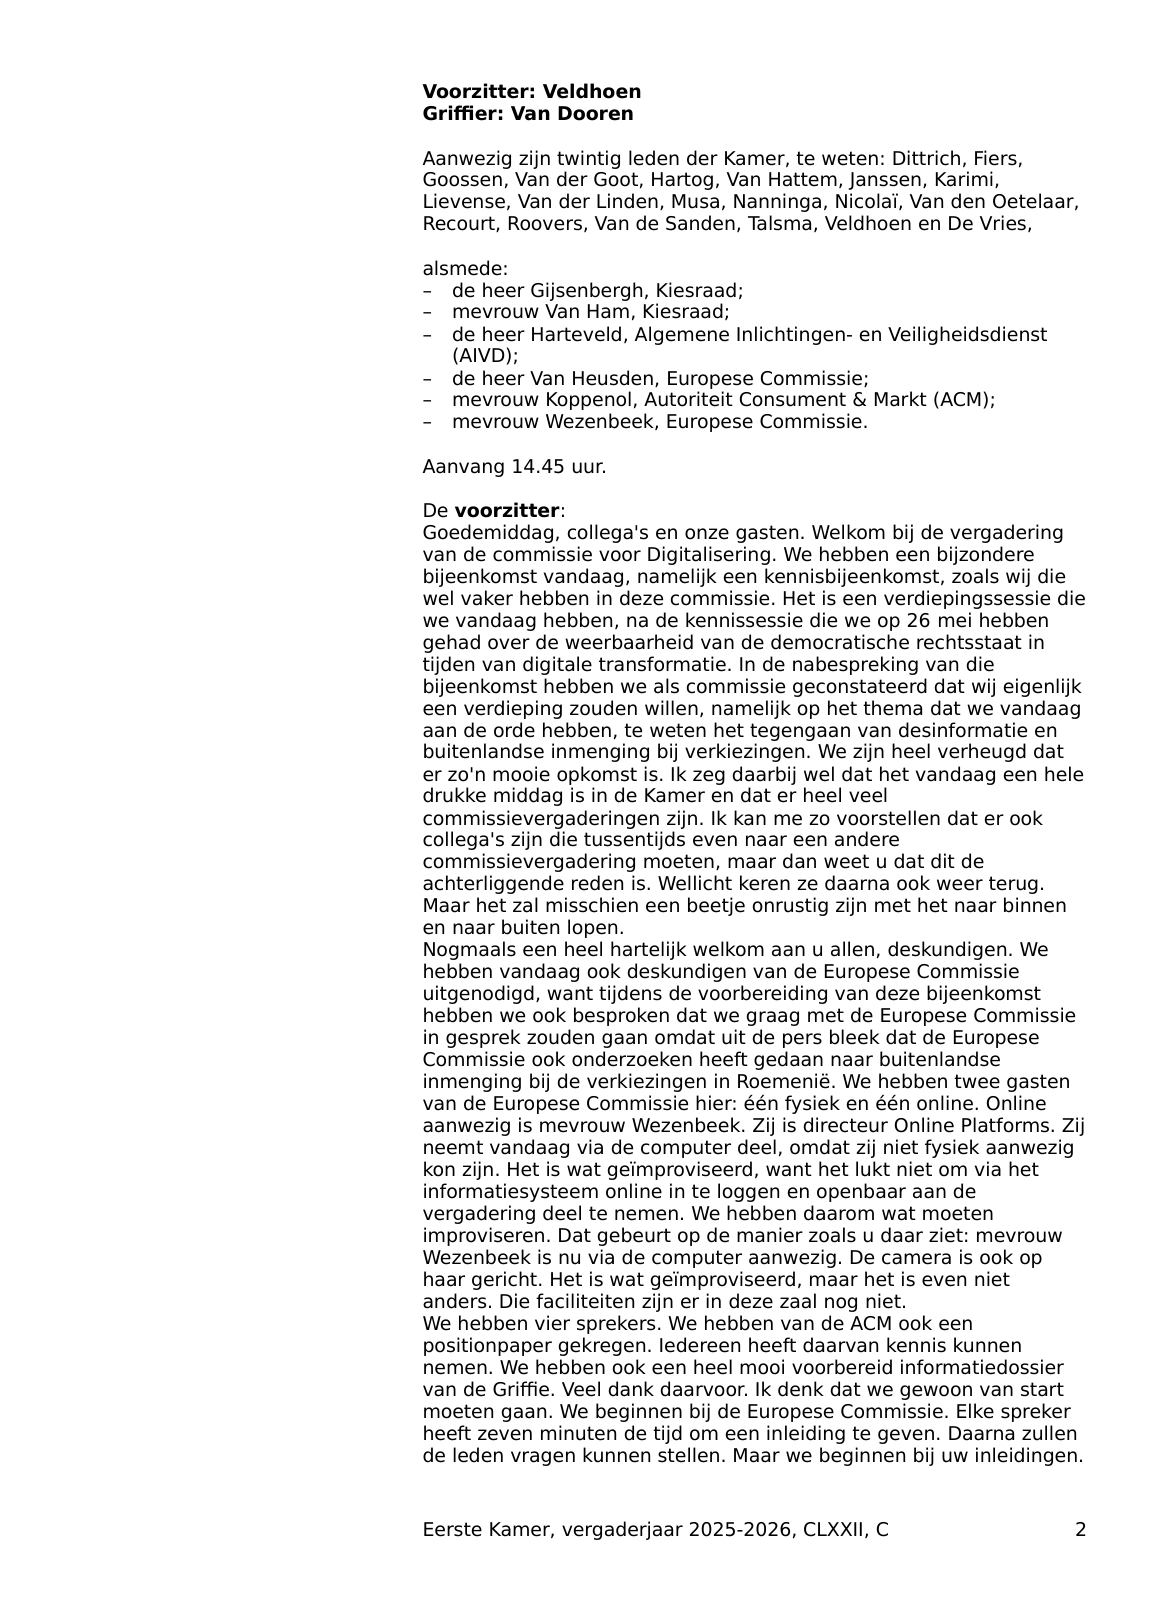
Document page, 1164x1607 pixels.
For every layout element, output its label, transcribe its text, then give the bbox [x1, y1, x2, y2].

text – de heer Van Heusden, Europese Commissie; [422, 367, 1087, 389]
text Aanwezig zijn twintig leden der Kamer, te weten: Dittrich, Fiers, Goossen, Van der Goot, Hartog, Van Hattem, Janssen, Karimi, Lievense, Van der Linden, Musa, Nanninga, Nicolaï, Van den Oetelaar, Recourt, Roovers, Van de Sanden, Talsma, Veldhoen en De Vries, [422, 147, 1087, 235]
text Griffier: Van Dooren [422, 103, 1087, 125]
text Nogmaals een heel hartelijk welkom aan u allen, deskundigen. We hebben vandaag ook deskundigen van de Europese Commissie uitgenodigd, want tijdens de voorbereiding van deze bijeenkomst hebben we ook besproken dat we graag met de Europese Commissie in gesprek zouden gaan omdat uit de pers bleek dat de Europese Commissie ook onderzoeken heeft gedaan naar buitenlandse inmenging bij de verkiezingen in Roemenië. We hebben twee gasten van de Europese Commissie hier: één fysiek en één online. Online aanwezig is mevrouw Wezenbeek. Zij is directeur Online Platforms. Zij neemt vandaag via de computer deel, omdat zij niet fysiek aanwezig kon zijn. Het is wat geïmproviseerd, want het lukt niet om via het informatiesysteem online in te loggen en openbaar aan de vergadering deel te nemen. We hebben daarom wat moeten improviseren. Dat gebeurt op de manier zoals u daar ziet: mevrouw Wezenbeek is nu via de computer aanwezig. De camera is ook op haar gericht. Het is wat geïmproviseerd, maar het is even niet anders. Die faciliteiten zijn er in deze zaal nog niet. [422, 939, 1087, 1313]
text Aanvang 14.45 uur. [422, 456, 1087, 477]
text Voorzitter: Veldhoen [422, 81, 1087, 103]
text Goedemiddag, collega's en onze gasten. Welkom bij de vergadering van de commissie voor Digitalisering. We hebben een bijzondere bijeenkomst vandaag, namelijk een kennisbijeenkomst, zoals wij die wel vaker hebben in deze commissie. Het is een verdiepingssessie die we vandaag hebben, na de kennissessie die we op 26 mei hebben gehad over de weerbaarheid van de democratische rechtsstaat in tijden van digitale transformatie. In de nabespreking van die bijeenkomst hebben we als commissie geconstateerd dat wij eigenlijk een verdieping zouden willen, namelijk op het thema dat we vandaag aan de orde hebben, te weten het tegengaan van desinformatie en buitenlandse inmenging bij verkiezingen. We zijn heel verheugd dat er zo'n mooie opkomst is. Ik zeg daarbij wel dat het vandaag een hele drukke middag is in de Kamer en dat er heel veel commissievergaderingen zijn. Ik kan me zo voorstellen dat er ook collega's zijn die tussentijds even naar een andere commissievergadering moeten, maar dan weet u dat dit de achterliggende reden is. Wellicht keren ze daarna ook weer terug. Maar het zal misschien een beetje onrustig zijn met het naar binnen en naar buiten lopen. [422, 522, 1087, 939]
text – mevrouw Van Ham, Kiesraad; [422, 301, 1087, 323]
text – de heer Gijsenbergh, Kiesraad; [422, 279, 1087, 301]
text alsmede: [422, 257, 1087, 279]
text We hebben vier sprekers. We hebben van de ACM ook een positionpaper gekregen. Iedereen heeft daarvan kennis kunnen nemen. We hebben ook een heel mooi voorbereid informatiedossier van de Griffie. Veel dank daarvoor. Ik denk dat we gewoon van start moeten gaan. We beginnen bij de Europese Commissie. Elke spreker heeft zeven minuten de tijd om een inleiding te geven. Daarna zullen de leden vragen kunnen stellen. Maar we beginnen bij uw inleidingen. [422, 1313, 1087, 1467]
text – mevrouw Koppenol, Autoriteit Consument & Markt (ACM); [422, 389, 1087, 411]
text – mevrouw Wezenbeek, Europese Commissie. [422, 411, 1087, 433]
text – de heer Harteveld, Algemene Inlichtingen- en Veiligheidsdienst (AIVD); [422, 323, 1087, 367]
text De voorzitter: [422, 500, 1087, 522]
